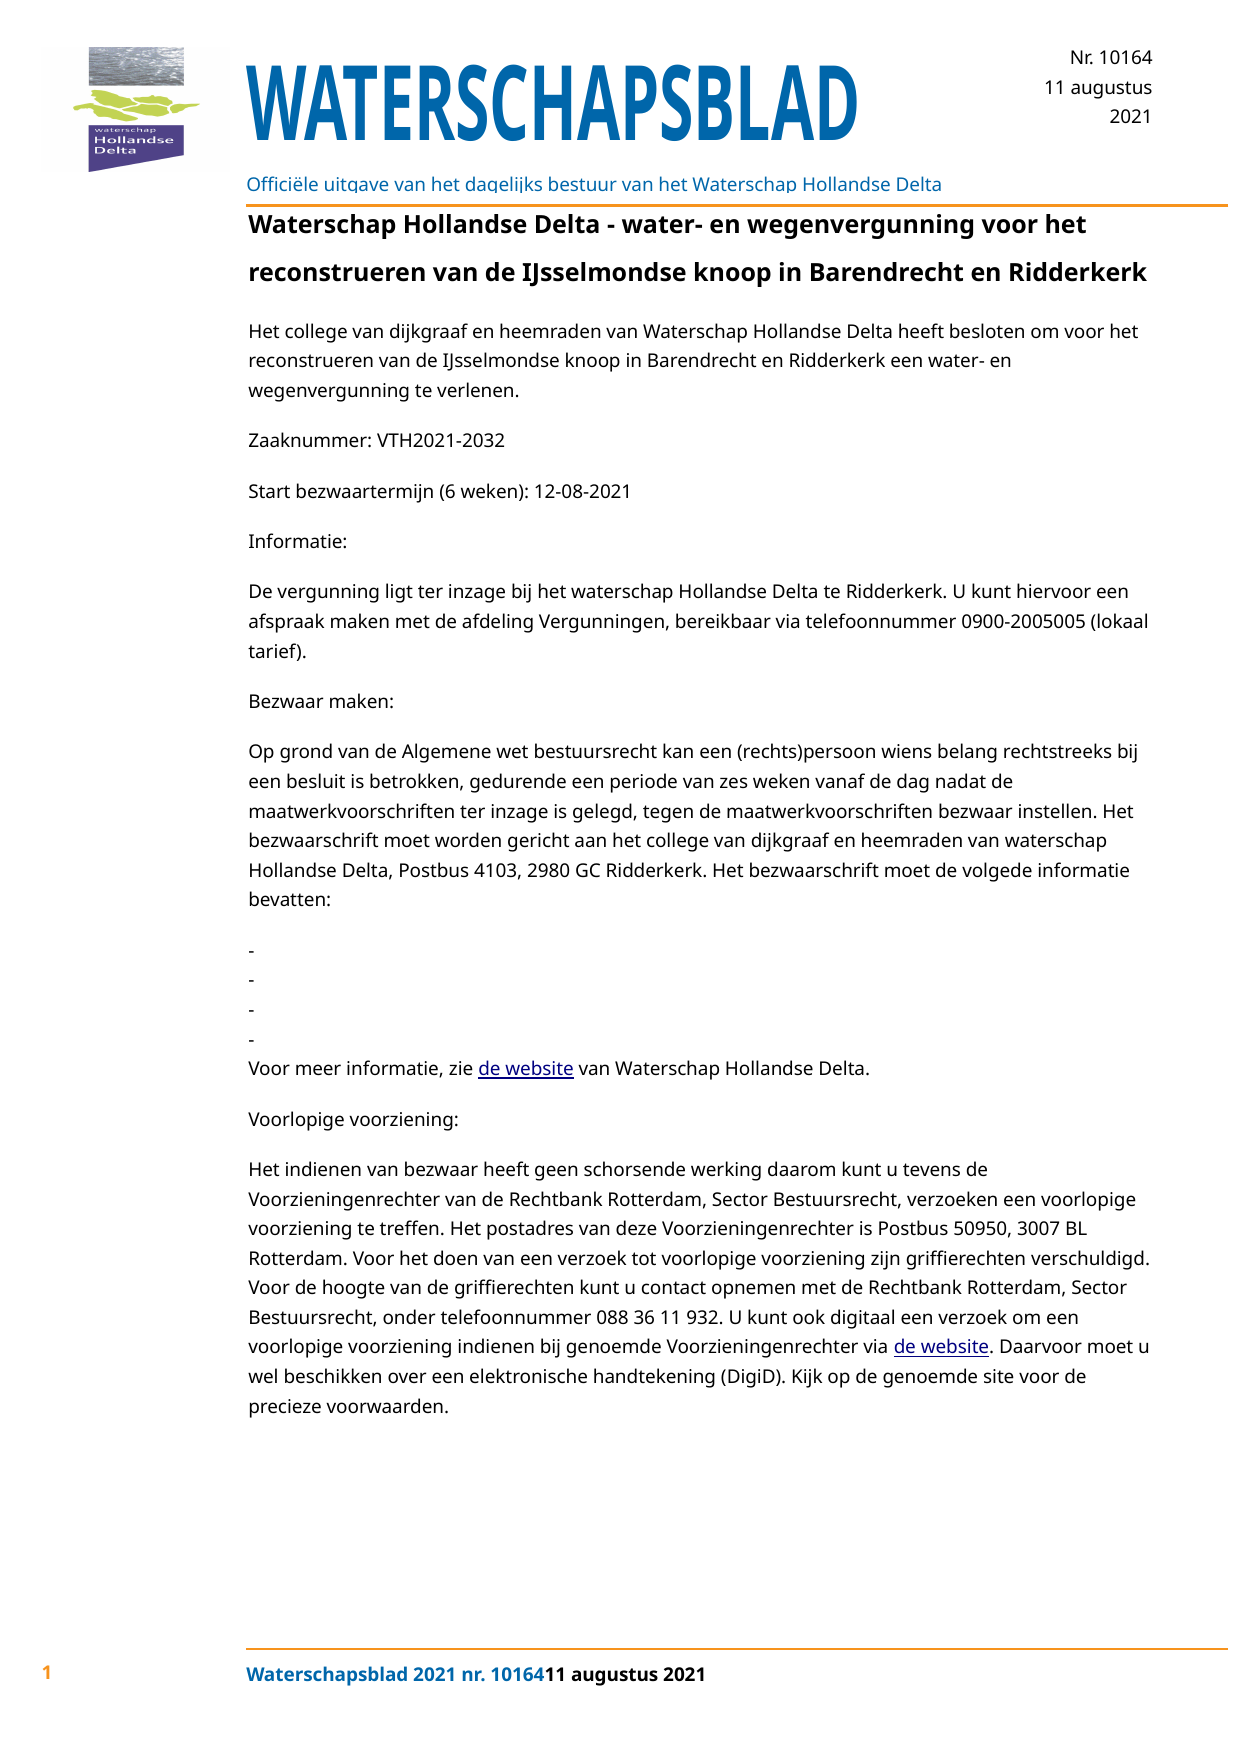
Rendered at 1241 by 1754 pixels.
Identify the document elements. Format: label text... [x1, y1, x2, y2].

text Voor meer informatie, zie de website van Waterschap Hollandse Delta. [248, 1055, 1152, 1081]
text Het indienen van bezwaar heeft geen schorsende werking daarom kunt u tevens de Voorzieningenrechter van de Rechtbank Rotterdam, Sector Bestuursrecht, verzoeken een voorlopige voorziening te treffen. Het postadres van deze Voorzieningenrechter is Postbus 50950, 3007 BL Rotterdam. Voor het doen van een verzoek tot voorlopige voorziening zijn griffierechten verschuldigd. Voor de hoogte van de griffierechten kunt u contact opnemen met de Rechtbank Rotterdam, Sector Bestuursrecht, onder telefoonnummer 088 36 11 932. U kunt ook digitaal een verzoek om een voorlopige voorziening indienen bij genoemde Voorzieningenrechter via de website. Daarvoor moet u wel beschikken over een elektronische handtekening (DigiD). Kijk op de genoemde site voor de precieze voorwaarden. [248, 1156, 1152, 1419]
text Zaaknummer: VTH2021-2032 [248, 427, 1152, 453]
text Bezwaar maken: [248, 688, 1152, 714]
text Voorlopige voorziening: [248, 1106, 1152, 1132]
text Waterschap Hollandse Delta - water- en wegenvergunning voor het reconstrueren van de IJsselmondse knoop in Barendrecht en Ridderkerk [248, 207, 1152, 288]
text Informatie: [248, 528, 1152, 554]
text De vergunning ligt ter inzage bij het waterschap Hollandse Delta te Ridderkerk. U kunt hiervoor een afspraak maken met de afdeling Vergunningen, bereikbaar via telefoonnummer 0900-2005005 (lokaal tarief). [248, 579, 1152, 664]
picture [41, 47, 231, 172]
text Start bezwaartermijn (6 weken): 12-08-2021 [248, 478, 1152, 504]
text Het college van dijkgraaf en heemraden van Waterschap Hollandse Delta heeft besloten om voor het reconstrueren van de IJsselmondse knoop in Barendrecht en Ridderkerk een water- en wegenvergunning te verlenen. [248, 318, 1152, 403]
text Op grond van de Algemene wet bestuursrecht kan een (rechts)persoon wiens belang rechtstreeks bij een besluit is betrokken, gedurende een periode van zes weken vanaf de dag nadat de maatwerkvoorschriften ter inzage is gelegd, tegen de maatwerkvoorschriften bezwaar instellen. Het bezwaarschrift moet worden gericht aan het college van dijkgraaf en heemraden van waterschap Hollandse Delta, Postbus 4103, 2980 GC Ridderkerk. Het bezwaarschrift moet de volgede informatie bevatten: [248, 739, 1152, 912]
